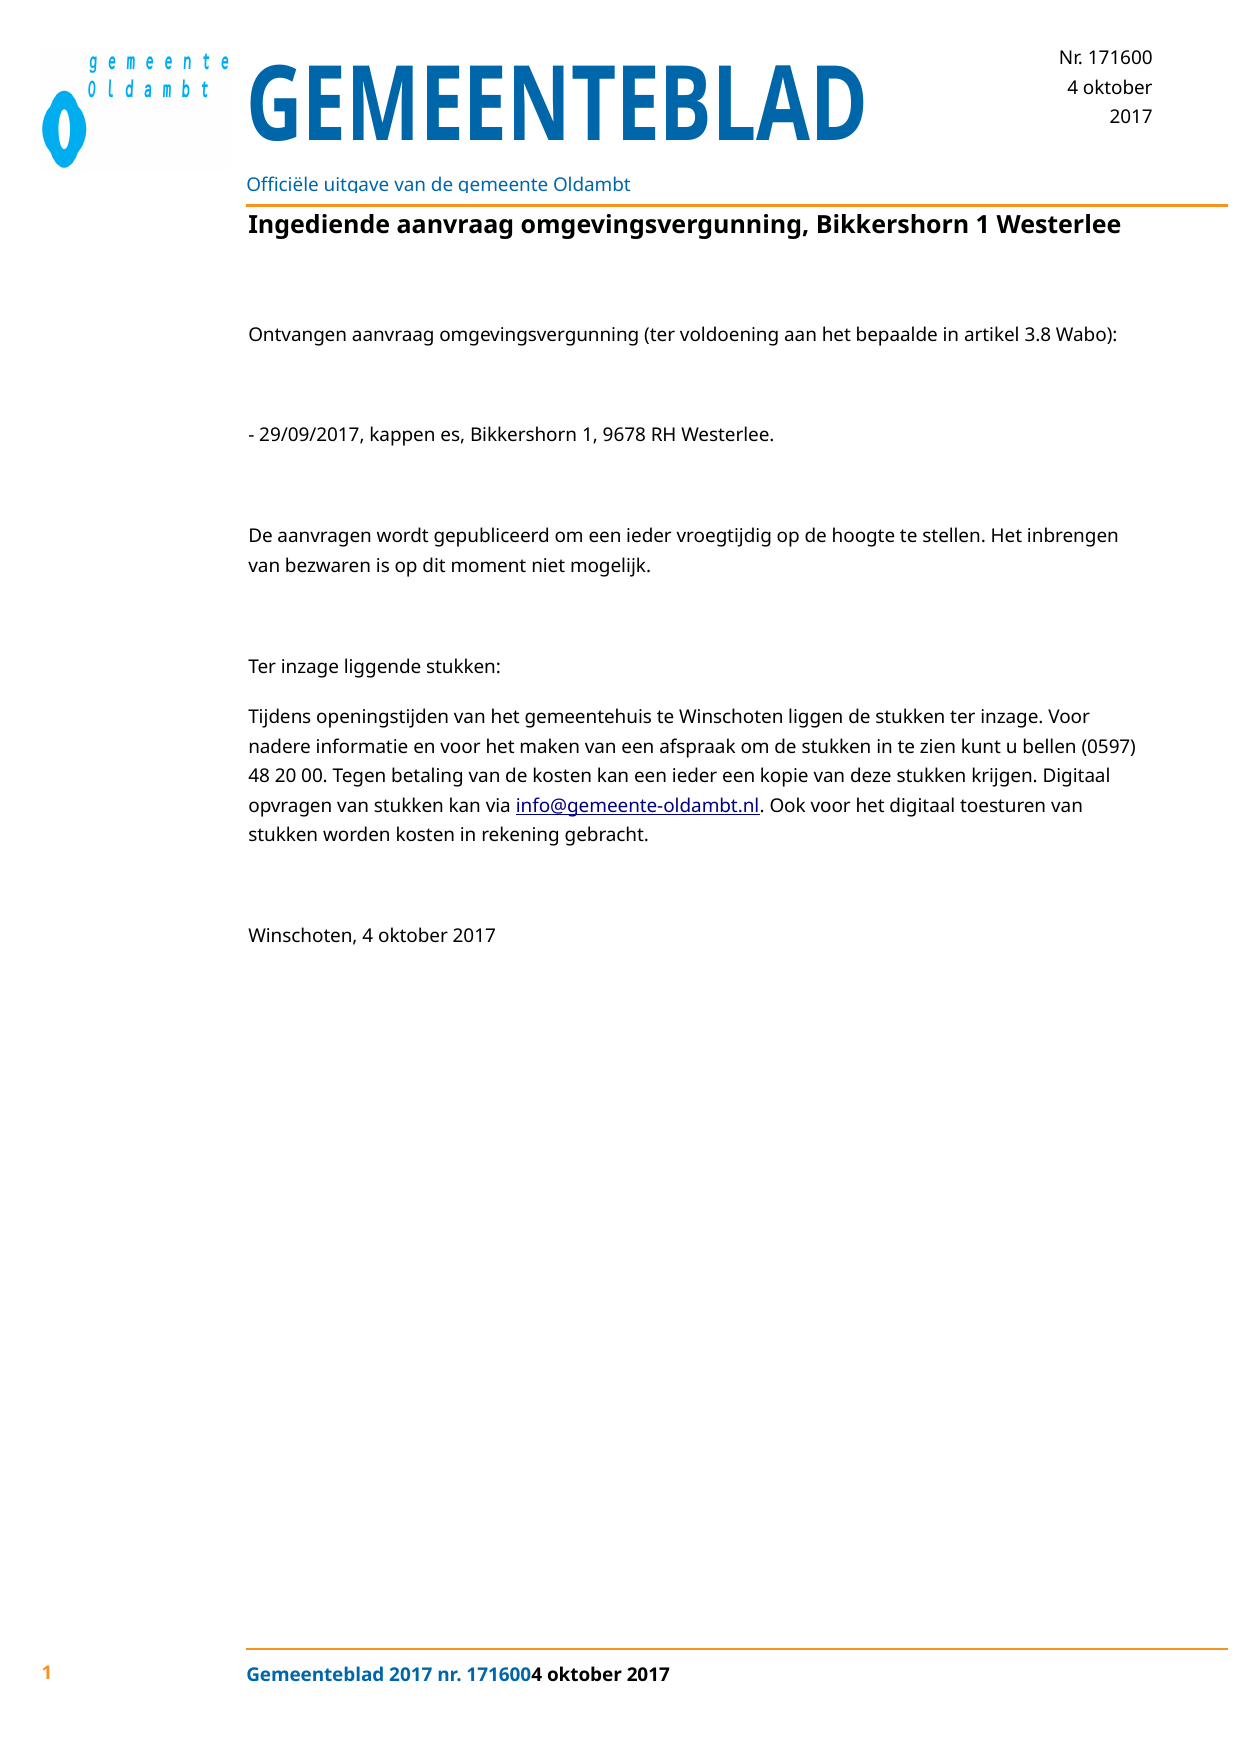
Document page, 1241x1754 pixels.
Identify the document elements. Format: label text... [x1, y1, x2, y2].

text Winschoten, 4 oktober 2017 [248, 922, 1152, 948]
text Ontvangen aanvraag omgevingsvergunning (ter voldoening aan het bepaalde in artikel 3.8 Wabo): [248, 321, 1152, 346]
picture [41, 47, 231, 172]
text Ter inzage liggende stukken: [248, 653, 1152, 678]
text Tijdens openingstijden van het gemeentehuis te Winschoten liggen de stukken ter inzage. Voor nadere informatie en voor het maken van een afspraak om de stukken in te zien kunt u bellen (0597) 48 20 00. Tegen betaling van de kosten kan een ieder een kopie van deze stukken krijgen. Digitaal opvragen van stukken kan via info@gemeente-oldambt.nl. Ook voor het digitaal toesturen van stukken worden kosten in rekening gebracht. [248, 703, 1152, 847]
text - 29/09/2017, kappen es, Bikkershorn 1, 9678 RH Westerlee. [248, 422, 1152, 447]
text De aanvragen wordt gepubliceerd om een ieder vroegtijdig op de hoogte te stellen. Het inbrengen van bezwaren is op dit moment niet mogelijk. [248, 522, 1152, 578]
text Ingediende aanvraag omgevingsvergunning, Bikkershorn 1 Westerlee [248, 207, 1152, 241]
